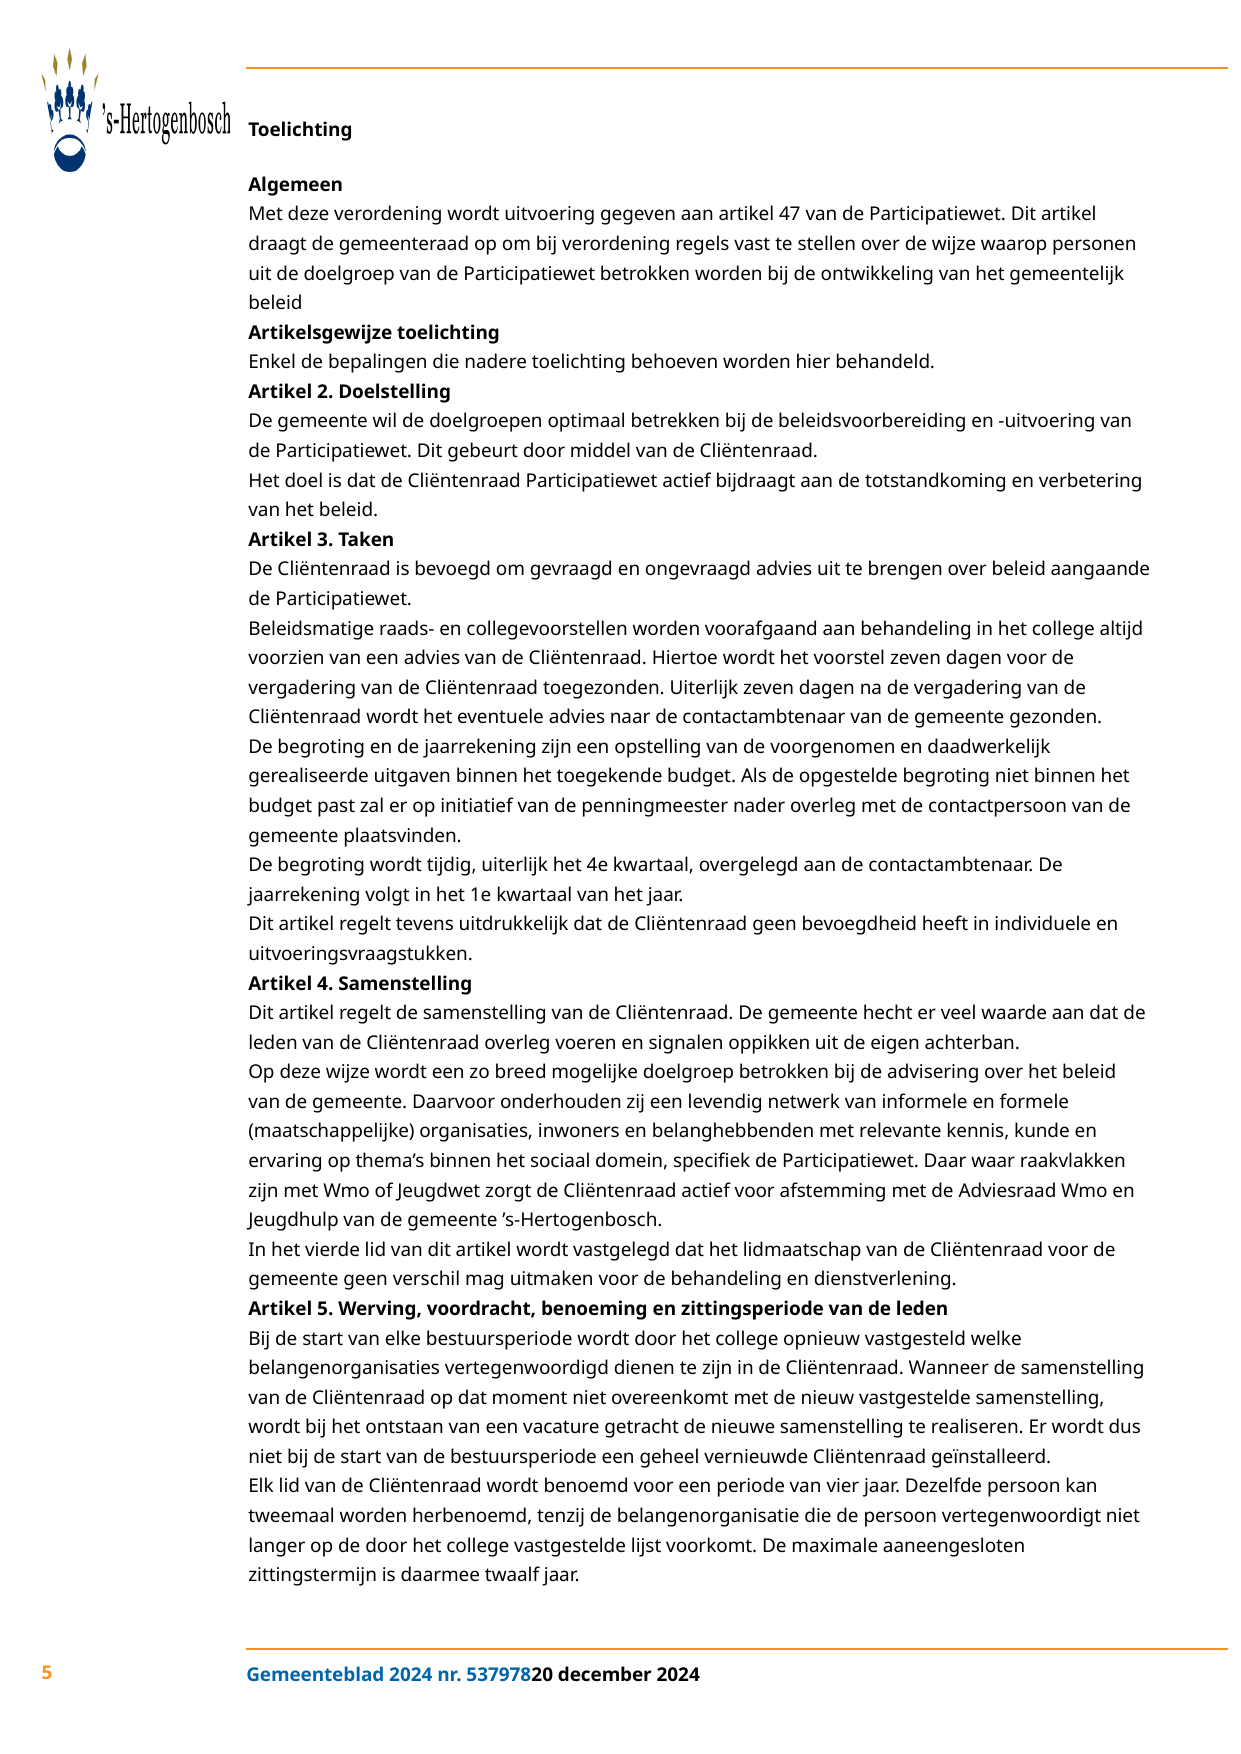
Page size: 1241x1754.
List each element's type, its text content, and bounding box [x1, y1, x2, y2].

text De Cliëntenraad is bevoegd om gevraagd en ongevraagd advies uit te brengen over beleid aangaande de Participatiewet. [248, 556, 1152, 611]
text Toelichting [248, 116, 1152, 141]
text In het vierde lid van dit artikel wordt vastgelegd dat het lidmaatschap van de Cliëntenraad voor de gemeente geen verschil mag uitmaken voor de behandeling en dienstverlening. [248, 1236, 1152, 1291]
text Artikel 2. Doelstelling [248, 378, 1152, 404]
text De begroting en de jaarrekening zijn een opstelling van de voorgenomen en daadwerkelijk gerealiseerde uitgaven binnen het toegekende budget. Als de opgestelde begroting niet binnen het budget past zal er op initiatief van de penningmeester nader overleg met de contactpersoon van de gemeente plaatsvinden. [248, 733, 1152, 848]
text Artikel 3. Taken [248, 526, 1152, 552]
text Beleidsmatige raads- en collegevoorstellen worden voorafgaand aan behandeling in het college altijd voorzien van een advies van de Cliëntenraad. Hiertoe wordt het voorstel zeven dagen voor de vergadering van de Cliëntenraad toegezonden. Uiterlijk zeven dagen na de vergadering van de Cliëntenraad wordt het eventuele advies naar de contactambtenaar van de gemeente gezonden. [248, 615, 1152, 729]
text Dit artikel regelt de samenstelling van de Cliëntenraad. De gemeente hecht er veel waarde aan dat de leden van de Cliëntenraad overleg voeren en signalen oppikken uit de eigen achterban. [248, 999, 1152, 1055]
text Enkel de bepalingen die nadere toelichting behoeven worden hier behandeld. [248, 348, 1152, 374]
text Dit artikel regelt tevens uitdrukkelijk dat de Cliëntenraad geen bevoegdheid heeft in individuele en uitvoeringsvraagstukken. [248, 911, 1152, 966]
text Artikel 4. Samenstelling [248, 970, 1152, 996]
text Artikelsgewijze toelichting [248, 319, 1152, 345]
text De begroting wordt tijdig, uiterlijk het 4e kwartaal, overgelegd aan de contactambtenaar. De jaarrekening volgt in het 1e kwartaal van het jaar. [248, 851, 1152, 907]
picture [41, 47, 231, 172]
text Artikel 5. Werving, voordracht, benoeming en zittingsperiode van de leden [248, 1295, 1152, 1321]
text Met deze verordening wordt uitvoering gegeven aan artikel 47 van de Participatiewet. Dit artikel draagt de gemeenteraad op om bij verordening regels vast te stellen over de wijze waarop personen uit de doelgroep van de Participatiewet betrokken worden bij de ontwikkeling van het gemeentelijk beleid [248, 201, 1152, 315]
text Het doel is dat de Cliëntenraad Participatiewet actief bijdraagt aan de totstandkoming en verbetering van het beleid. [248, 467, 1152, 522]
text Op deze wijze wordt een zo breed mogelijke doelgroep betrokken bij de advisering over het beleid van de gemeente. Daarvoor onderhouden zij een levendig netwerk van informele en formele (maatschappelijke) organisaties, inwoners en belanghebbenden met relevante kennis, kunde en ervaring op thema’s binnen het sociaal domein, specifiek de Participatiewet. Daar waar raakvlakken zijn met Wmo of Jeugdwet zorgt de Cliëntenraad actief voor afstemming met de Adviesraad Wmo en Jeugdhulp van de gemeente ’s-Hertogenbosch. [248, 1058, 1152, 1232]
text De gemeente wil de doelgroepen optimaal betrekken bij de beleidsvoorbereiding en -uitvoering van de Participatiewet. Dit gebeurt door middel van de Cliëntenraad. [248, 408, 1152, 463]
text Bij de start van elke bestuursperiode wordt door het college opnieuw vastgesteld welke belangenorganisaties vertegenwoordigd dienen te zijn in de Cliëntenraad. Wanneer de samenstelling van de Cliëntenraad op dat moment niet overeenkomt met de nieuw vastgestelde samenstelling, wordt bij het ontstaan van een vacature getracht de nieuwe samenstelling te realiseren. Er wordt dus niet bij de start van de bestuursperiode een geheel vernieuwde Cliëntenraad geïnstalleerd. [248, 1325, 1152, 1469]
text Algemeen [248, 171, 1152, 197]
text Elk lid van de Cliëntenraad wordt benoemd voor een periode van vier jaar. Dezelfde persoon kan tweemaal worden herbenoemd, tenzij de belangenorganisatie die de persoon vertegenwoordigt niet langer op de door het college vastgestelde lijst voorkomt. De maximale aaneengesloten zittingstermijn is daarmee twaalf jaar. [248, 1473, 1152, 1587]
